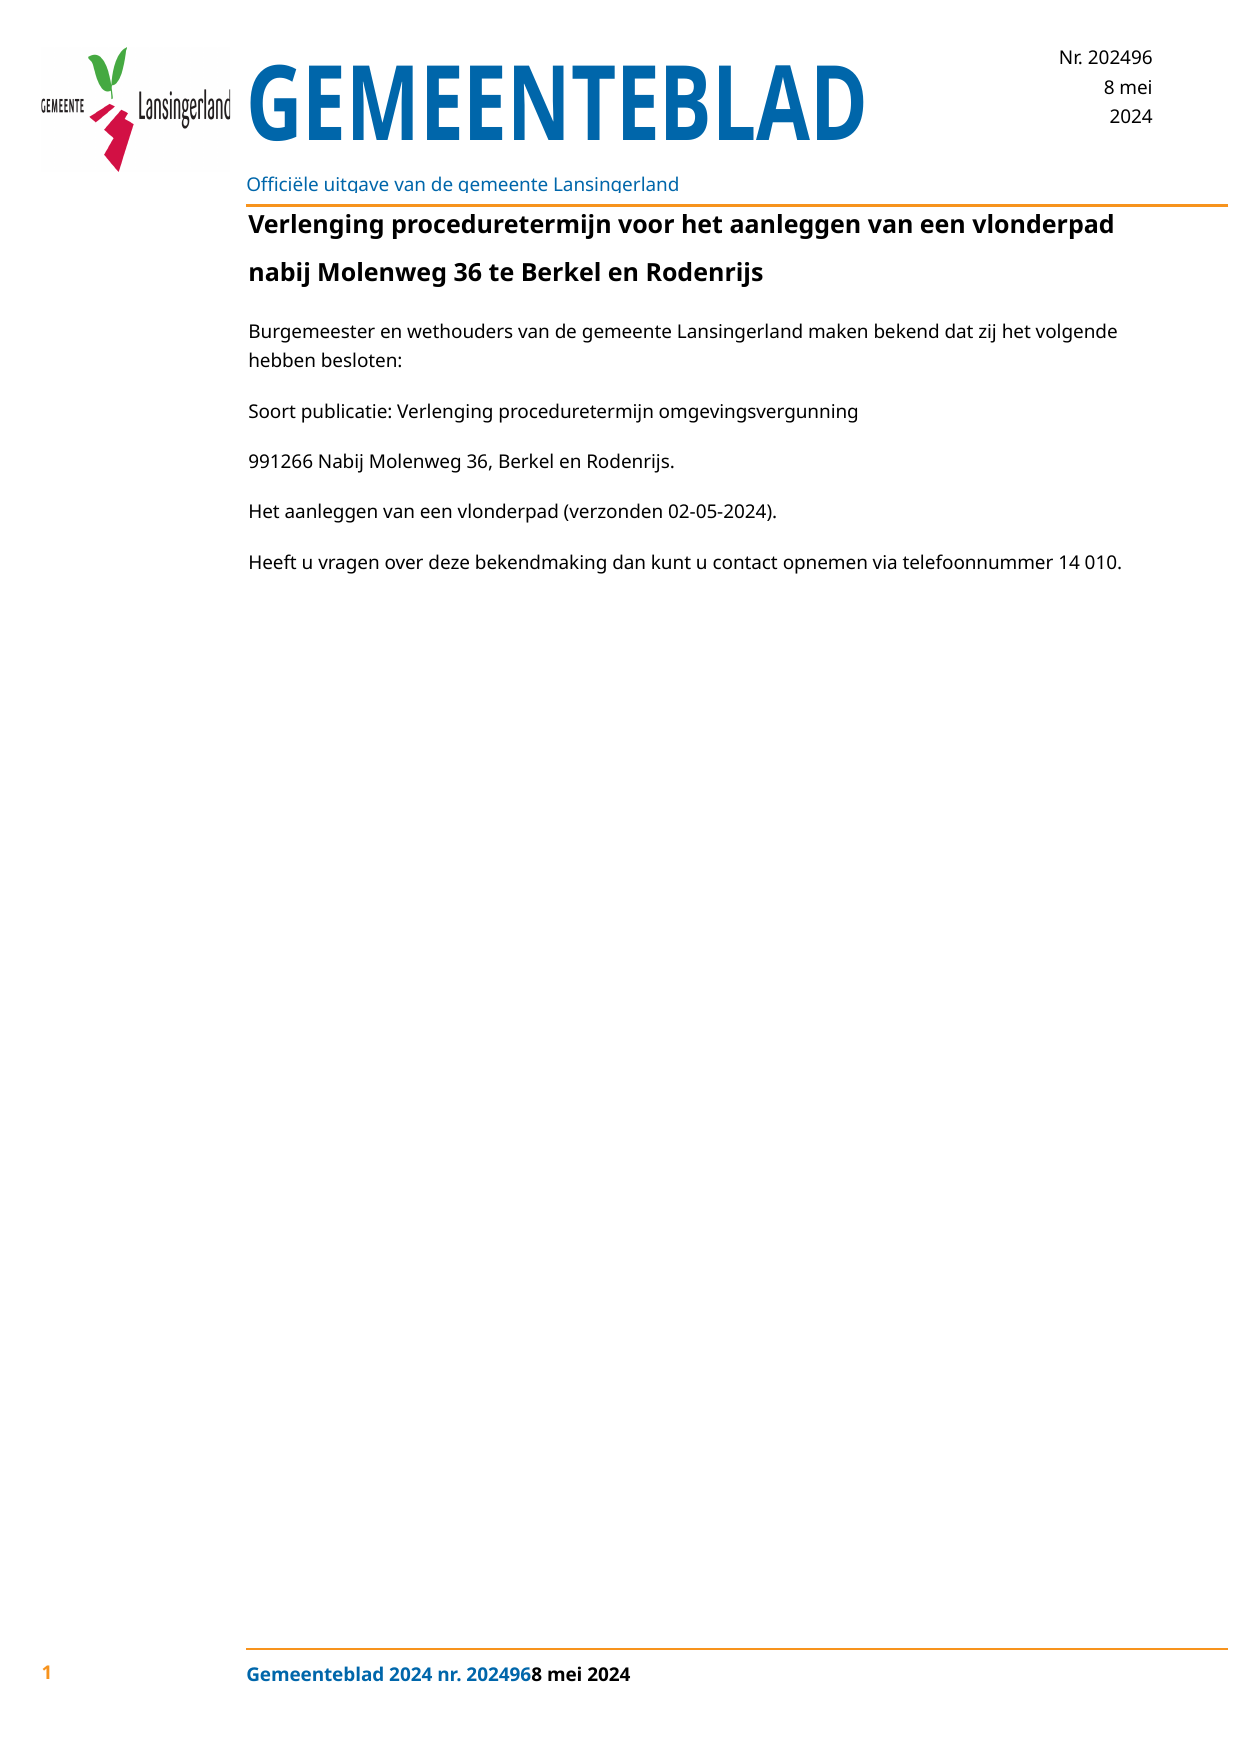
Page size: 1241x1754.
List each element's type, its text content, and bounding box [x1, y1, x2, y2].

text Het aanleggen van een vlonderpad (verzonden 02-05-2024). [248, 499, 1152, 524]
text 991266 Nabij Molenweg 36, Berkel en Rodenrijs. [248, 448, 1152, 474]
text Verlenging proceduretermijn voor het aanleggen van een vlonderpad nabij Molenweg 36 te Berkel en Rodenrijs [248, 207, 1152, 288]
text Heeft u vragen over deze bekendmaking dan kunt u contact opnemen via telefoonnummer 14 010. [248, 549, 1152, 575]
text Soort publicatie: Verlenging proceduretermijn omgevingsvergunning [248, 398, 1152, 424]
picture [41, 47, 231, 172]
text Burgemeester en wethouders van de gemeente Lansingerland maken bekend dat zij het volgende hebben besloten: [248, 318, 1152, 373]
